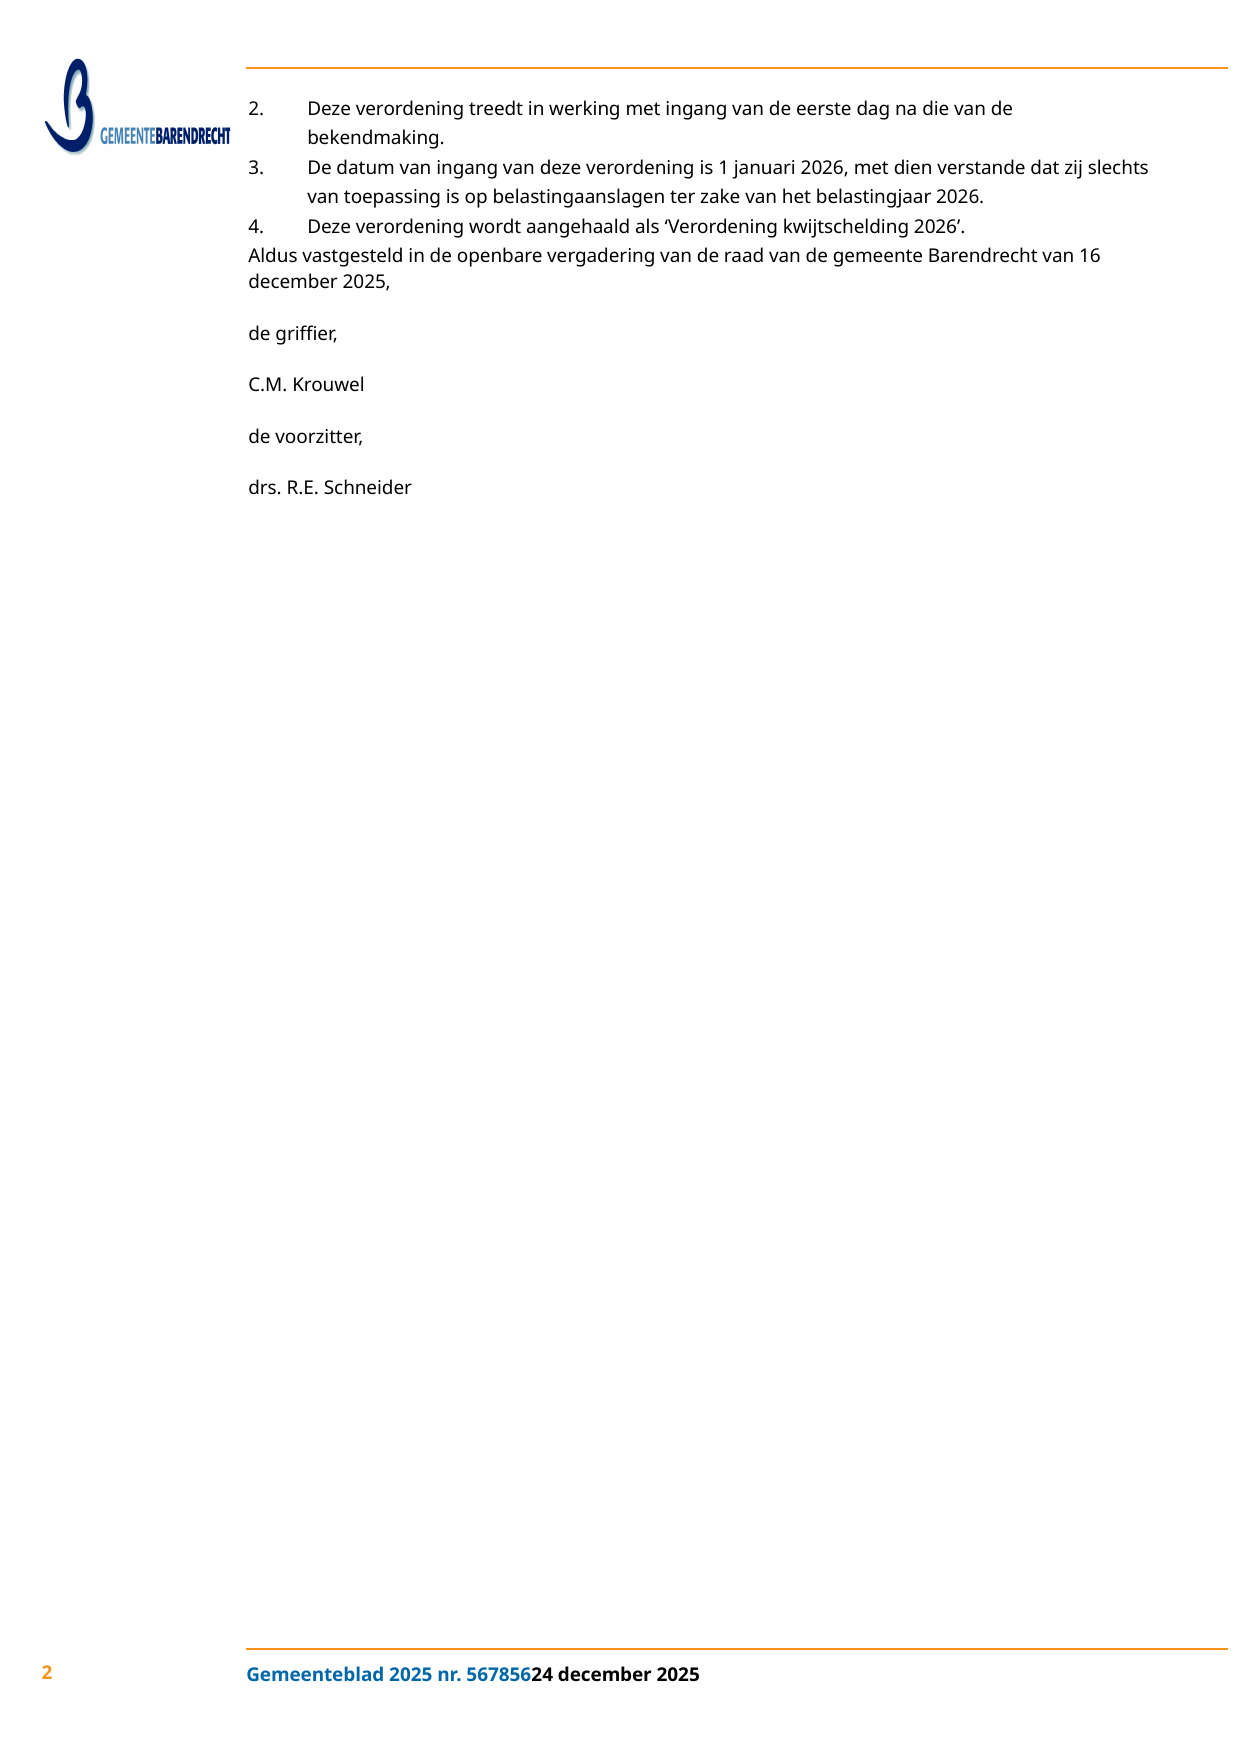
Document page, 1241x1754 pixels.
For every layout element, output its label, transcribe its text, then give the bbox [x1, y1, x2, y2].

list Deze verordening treedt in werking met ingang van de eerste dag na die van de bekendmaking. [248, 95, 1152, 150]
text Aldus vastgesteld in de openbare vergadering van de raad van de gemeente Barendrecht van 16 december 2025, [248, 243, 1152, 294]
picture [41, 47, 231, 172]
list De datum van ingang van deze verordening is 1 januari 2026, met dien verstande dat zij slechts van toepassing is op belastingaanslagen ter zake van het belastingjaar 2026. [248, 154, 1152, 209]
text de voorzitter, [248, 423, 1152, 448]
list Deze verordening wordt aangehaald als ‘Verordening kwijtschelding 2026’. [248, 213, 1152, 239]
text drs. R.E. Schneider [248, 474, 1152, 500]
text de griffier, [248, 320, 1152, 346]
text C.M. Krouwel [248, 371, 1152, 397]
